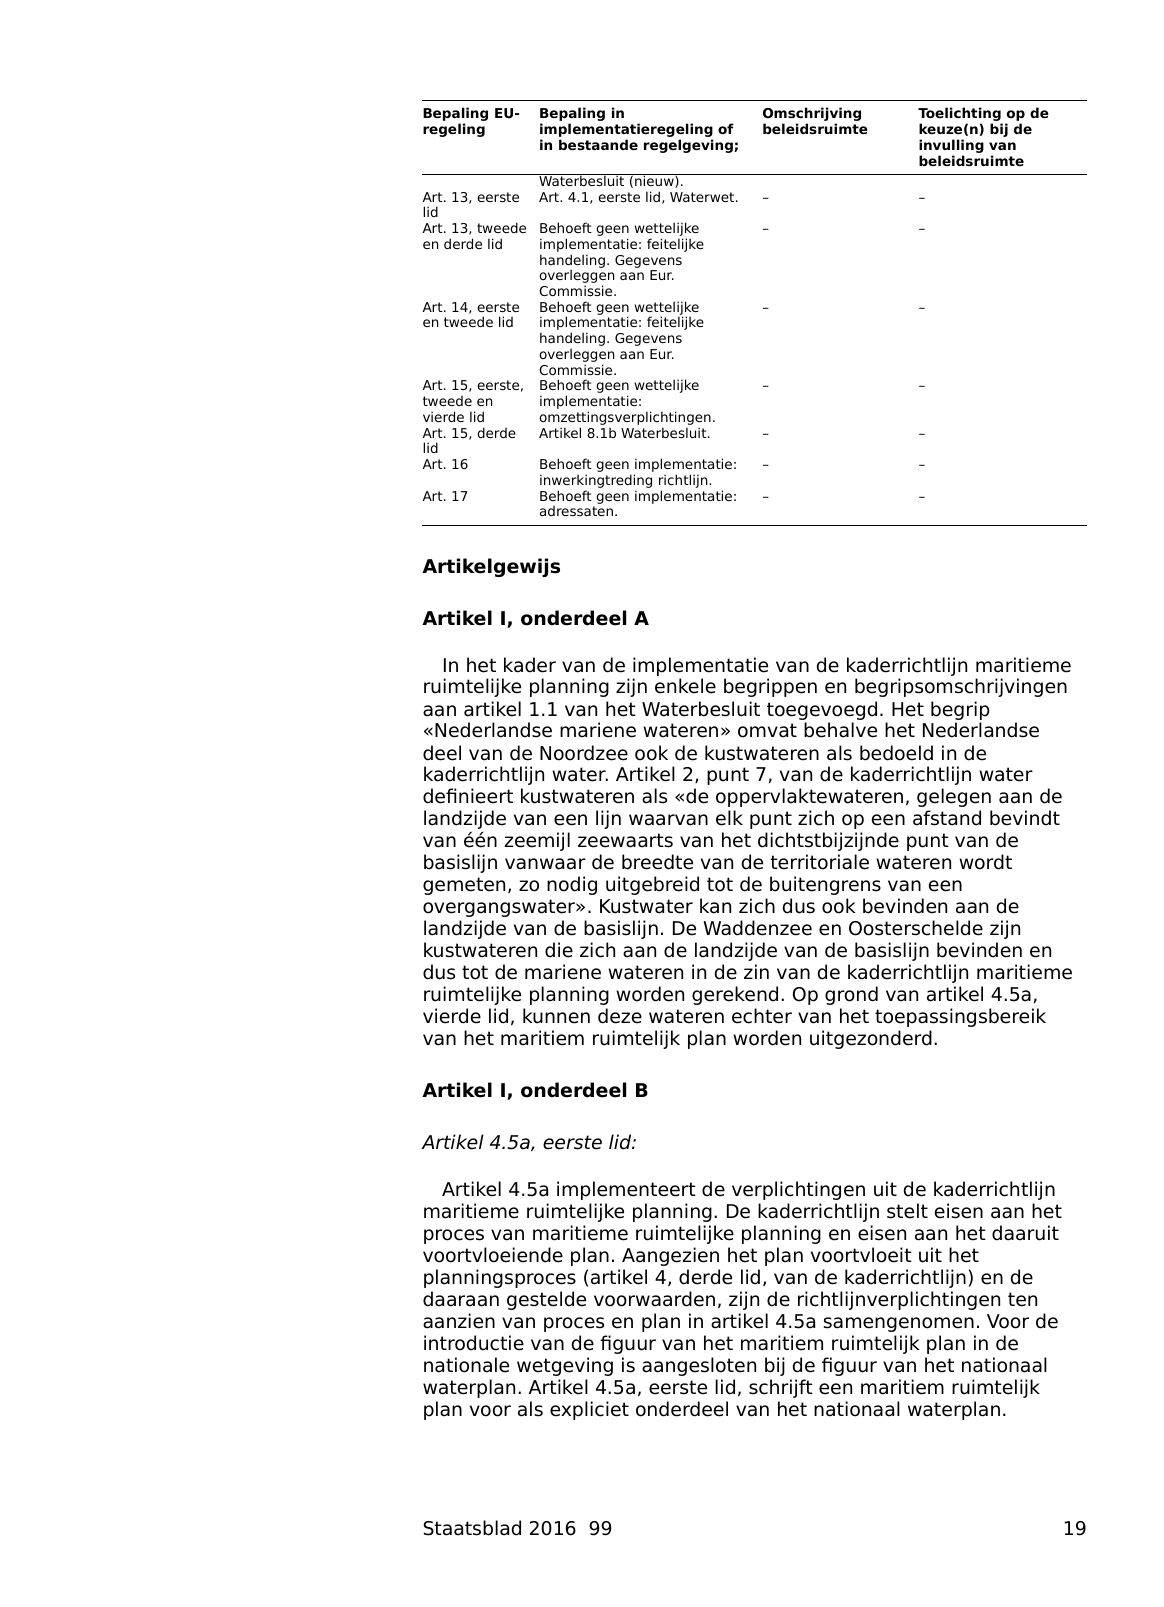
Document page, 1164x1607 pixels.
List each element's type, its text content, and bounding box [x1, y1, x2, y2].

table_cell Art. 15, derde lid [422, 425, 533, 457]
table_cell Art. 17 [422, 488, 533, 524]
subtitle Artikel I, onderdeel A [422, 607, 1087, 629]
table_cell Behoeft geen implementatie: inwerkingtreding richtlijn. [533, 457, 756, 488]
table_cell Behoeft geen implementatie: adressaten. [533, 488, 756, 524]
table_cell Waterbesluit (nieuw). [533, 175, 756, 189]
table_cell [913, 175, 1087, 189]
table_cell – [913, 300, 1087, 378]
table_cell – [756, 300, 912, 378]
table_cell [422, 175, 533, 189]
subtitle Artikelgewijs [422, 556, 1087, 577]
table_cell – [913, 378, 1087, 425]
table_cell – [913, 190, 1087, 221]
table_cell Behoeft geen wettelijke implementatie: omzettingsverplichtingen. [533, 378, 756, 425]
table_cell – [913, 457, 1087, 488]
table_cell – [756, 190, 912, 221]
table_cell – [756, 378, 912, 425]
table_cell – [756, 488, 912, 524]
table_header Bepaling EU-regeling [422, 101, 533, 174]
subtitle Artikel 4.5a, eerste lid: [422, 1132, 1087, 1154]
subtitle Artikel I, onderdeel B [422, 1080, 1087, 1102]
text In het kader van de implementatie van de kaderrichtlijn maritieme ruimtelijke planning zijn enkele begrippen en begripsomschrijvingen aan artikel 1.1 van het Waterbesluit toegevoegd. Het begrip «Nederlandse mariene wateren» omvat behalve het Nederlandse deel van de Noordzee ook de kustwateren als bedoeld in de kaderrichtlijn water. Artikel 2, punt 7, van de kaderrichtlijn water definieert kustwateren als «de oppervlaktewateren, gelegen aan de landzijde van een lijn waarvan elk punt zich op een afstand bevindt van één zeemijl zeewaarts van het dichtstbijzijnde punt van de basislijn vanwaar de breedte van de territoriale wateren wordt gemeten, zo nodig uitgebreid tot de buitengrens van een overgangswater». Kustwater kan zich dus ook bevinden aan de landzijde van de basislijn. De Waddenzee en Oosterschelde zijn kustwateren die zich aan de landzijde van de basislijn bevinden en dus tot de mariene wateren in de zin van de kaderrichtlijn maritieme ruimtelijke planning worden gerekend. Op grond van artikel 4.5a, vierde lid, kunnen deze wateren echter van het toepassingsbereik van het maritiem ruimtelijk plan worden uitgezonderd. [422, 654, 1087, 1050]
table_cell Art. 4.1, eerste lid, Waterwet. [533, 190, 756, 221]
table_cell – [913, 425, 1087, 457]
table_cell Art. 16 [422, 457, 533, 488]
table_cell – [913, 488, 1087, 524]
table_cell Art. 14, eerste en tweede lid [422, 300, 533, 378]
table_cell Behoeft geen wettelijke implementatie: feitelijke handeling. Gegevens overleggen aan Eur. Commissie. [533, 300, 756, 378]
table_cell – [756, 457, 912, 488]
table_cell – [913, 221, 1087, 299]
table_cell [756, 175, 912, 189]
table_cell Behoeft geen wettelijke implementatie: feitelijke handeling. Gegevens overleggen aan Eur. Commissie. [533, 221, 756, 299]
table_header Bepaling in implementatieregeling of in bestaande regelgeving; [533, 101, 756, 174]
table_header Toelichting op de keuze(n) bij de invulling van beleidsruimte [913, 101, 1087, 174]
table_cell Artikel 8.1b Waterbesluit. [533, 425, 756, 457]
table_cell Art. 15, eerste, tweede en vierde lid [422, 378, 533, 425]
table_cell Art. 13, tweede en derde lid [422, 221, 533, 299]
table_cell – [756, 221, 912, 299]
text Artikel 4.5a implementeert de verplichtingen uit de kaderrichtlijn maritieme ruimtelijke planning. De kaderrichtlijn stelt eisen aan het proces van maritieme ruimtelijke planning en eisen aan het daaruit voortvloeiende plan. Aangezien het plan voortvloeit uit het planningsproces (artikel 4, derde lid, van de kaderrichtlijn) en de daaraan gestelde voorwaarden, zijn de richtlijnverplichtingen ten aanzien van proces en plan in artikel 4.5a samengenomen. Voor de introductie van de figuur van het maritiem ruimtelijk plan in de nationale wetgeving is aangesloten bij de figuur van het nationaal waterplan. Artikel 4.5a, eerste lid, schrijft een maritiem ruimtelijk plan voor als expliciet onderdeel van het nationaal waterplan. [422, 1179, 1087, 1421]
table_cell Art. 13, eerste lid [422, 190, 533, 221]
table_header Omschrijving beleidsruimte [756, 101, 912, 174]
table_cell – [756, 425, 912, 457]
